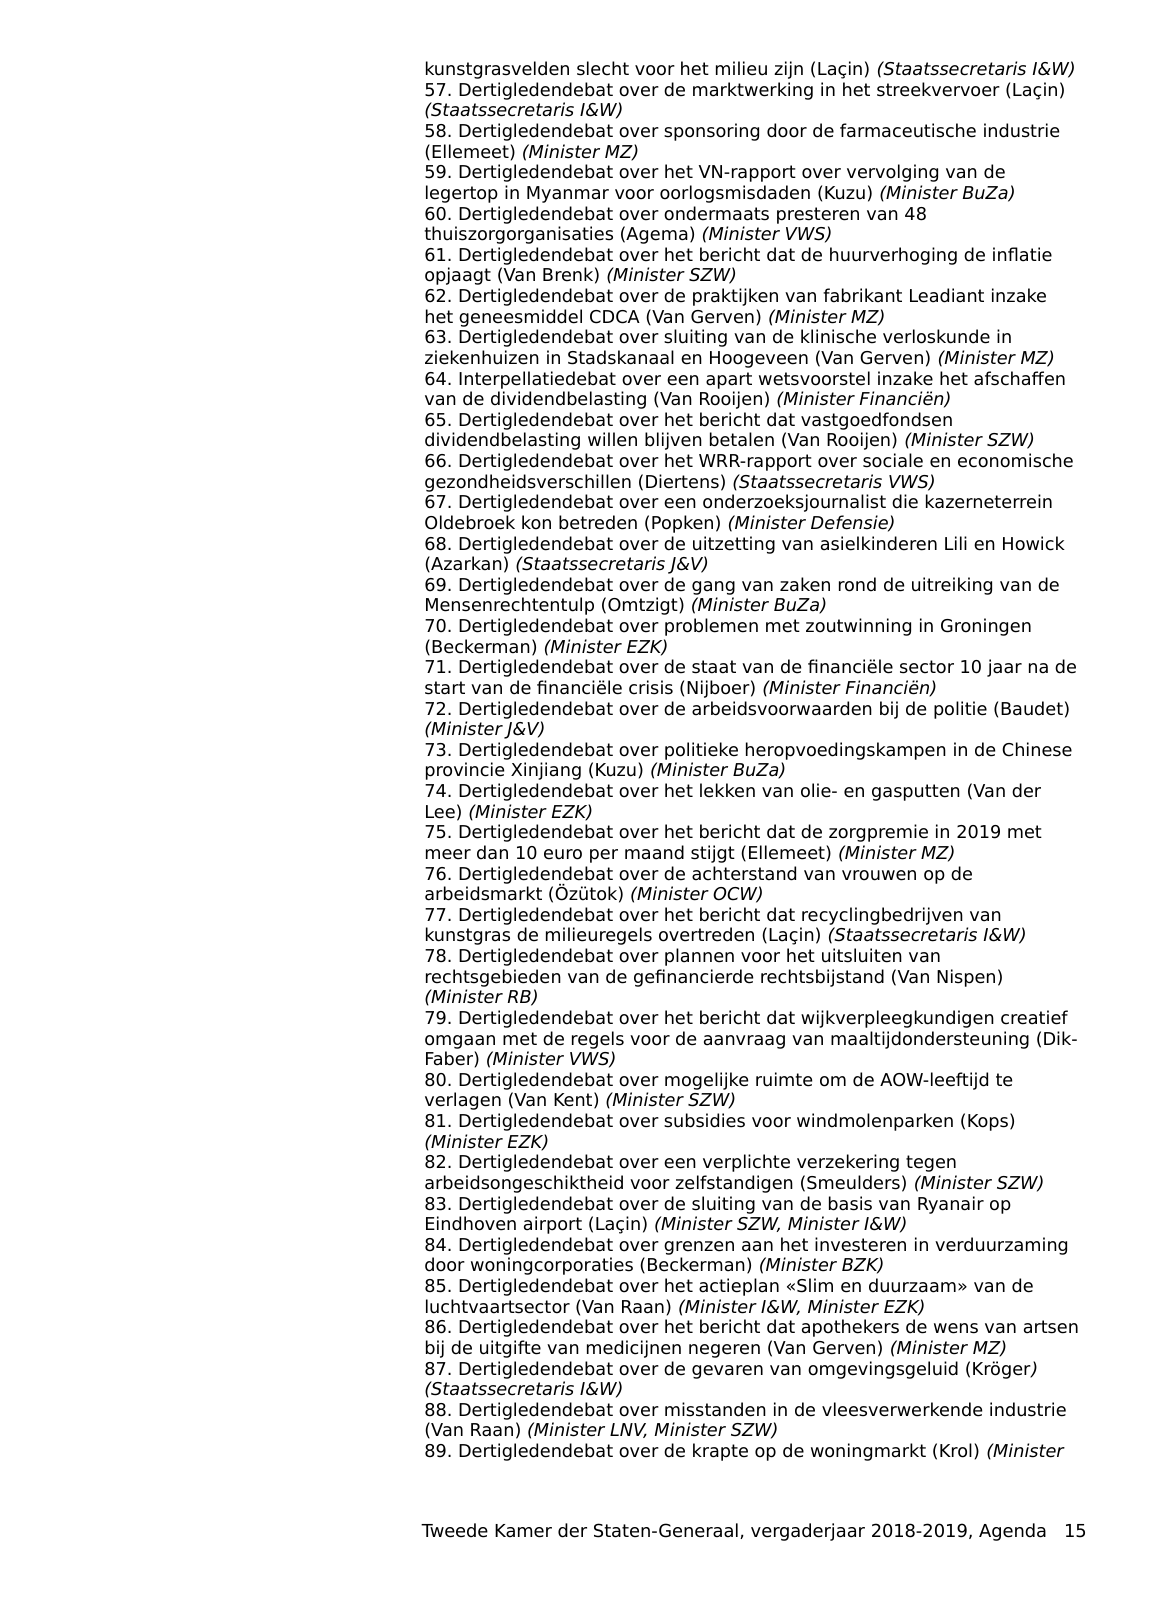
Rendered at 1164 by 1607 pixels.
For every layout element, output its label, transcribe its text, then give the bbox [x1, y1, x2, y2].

table_cell kunstgrasvelden slecht voor het milieu zijn (Laçin) (Staatssecretaris I&W) [418, 59, 1087, 80]
table_cell [77, 204, 401, 245]
table_cell [77, 59, 401, 80]
table_cell 69. Dertigledendebat over de gang van zaken rond de uitreiking van de Mensenrechtentulp (Omtzigt) (Minister BuZa) [418, 575, 1087, 616]
table_cell [77, 781, 401, 822]
table_cell [77, 80, 401, 121]
table_cell [77, 1317, 401, 1358]
table_cell [77, 1400, 401, 1441]
table_cell [401, 1441, 418, 1462]
table_cell 59. Dertigledendebat over het VN-rapport over vervolging van de legertop in Myanmar voor oorlogsmisdaden (Kuzu) (Minister BuZa) [418, 162, 1087, 203]
table_cell [401, 1111, 418, 1152]
table_cell [77, 534, 401, 575]
table_cell [77, 1152, 401, 1193]
table_cell [77, 1111, 401, 1152]
table_cell [77, 616, 401, 657]
table_cell [401, 946, 418, 1008]
table_cell 73. Dertigledendebat over politieke heropvoedingskampen in de Chinese provincie Xinjiang (Kuzu) (Minister BuZa) [418, 740, 1087, 781]
table_cell [401, 1070, 418, 1111]
table_cell [77, 327, 401, 368]
table_cell [77, 1359, 401, 1400]
table_cell [77, 1276, 401, 1317]
table_cell 64. Interpellatiedebat over een apart wetsvoorstel inzake het afschaffen van de dividendbelasting (Van Rooijen) (Minister Financiën) [418, 369, 1087, 410]
table_cell [401, 451, 418, 492]
table_cell [77, 1070, 401, 1111]
table_cell 57. Dertigledendebat over de marktwerking in het streekvervoer (Laçin) (Staatssecretaris I&W) [418, 80, 1087, 121]
table_cell [401, 822, 418, 863]
table_cell [401, 59, 418, 80]
table_cell [401, 1317, 418, 1358]
table_cell [77, 162, 401, 203]
table_cell [401, 1276, 418, 1317]
table_cell 84. Dertigledendebat over grenzen aan het investeren in verduurzaming door woningcorporaties (Beckerman) (Minister BZK) [418, 1235, 1087, 1276]
table_cell 83. Dertigledendebat over de sluiting van de basis van Ryanair op Eindhoven airport (Laçin) (Minister SZW, Minister I&W) [418, 1194, 1087, 1235]
table_cell [77, 121, 401, 162]
table_cell 66. Dertigledendebat over het WRR-rapport over sociale en economische gezondheidsverschillen (Diertens) (Staatssecretaris VWS) [418, 451, 1087, 492]
table_cell [401, 162, 418, 203]
table_cell [77, 740, 401, 781]
table_cell [401, 492, 418, 533]
table_cell 88. Dertigledendebat over misstanden in de vleesverwerkende industrie (Van Raan) (Minister LNV, Minister SZW) [418, 1400, 1087, 1441]
table_cell [77, 1194, 401, 1235]
table_cell 78. Dertigledendebat over plannen voor het uitsluiten van rechtsgebieden van de gefinancierde rechtsbijstand (Van Nispen) (Minister RB) [418, 946, 1087, 1008]
table_cell [401, 1008, 418, 1070]
table_cell [401, 575, 418, 616]
table_cell [77, 451, 401, 492]
table_cell [77, 492, 401, 533]
table_cell 80. Dertigledendebat over mogelijke ruimte om de AOW-leeftijd te verlagen (Van Kent) (Minister SZW) [418, 1070, 1087, 1111]
table_cell 67. Dertigledendebat over een onderzoeksjournalist die kazerneterrein Oldebroek kon betreden (Popken) (Minister Defensie) [418, 492, 1087, 533]
table_cell 65. Dertigledendebat over het bericht dat vastgoedfondsen dividendbelasting willen blijven betalen (Van Rooijen) (Minister SZW) [418, 410, 1087, 451]
table_cell [77, 864, 401, 905]
table_cell 79. Dertigledendebat over het bericht dat wijkverpleegkundigen creatief omgaan met de regels voor de aanvraag van maaltijdondersteuning (Dik-Faber) (Minister VWS) [418, 1008, 1087, 1070]
table_cell [401, 410, 418, 451]
table_cell [401, 121, 418, 162]
table_cell [77, 410, 401, 451]
table_cell 77. Dertigledendebat over het bericht dat recyclingbedrijven van kunstgras de milieuregels overtreden (Laçin) (Staatssecretaris I&W) [418, 905, 1087, 946]
table_cell [401, 1359, 418, 1400]
table_cell 61. Dertigledendebat over het bericht dat de huurverhoging de inflatie opjaagt (Van Brenk) (Minister SZW) [418, 245, 1087, 286]
table_cell [77, 575, 401, 616]
table_cell 82. Dertigledendebat over een verplichte verzekering tegen arbeidsongeschiktheid voor zelfstandigen (Smeulders) (Minister SZW) [418, 1152, 1087, 1193]
table_cell [77, 946, 401, 1008]
table_cell [77, 1441, 401, 1462]
table_cell 63. Dertigledendebat over sluiting van de klinische verloskunde in ziekenhuizen in Stadskanaal en Hoogeveen (Van Gerven) (Minister MZ) [418, 327, 1087, 368]
table_cell [401, 699, 418, 740]
table_cell [77, 822, 401, 863]
table_cell 74. Dertigledendebat over het lekken van olie- en gasputten (Van der Lee) (Minister EZK) [418, 781, 1087, 822]
table_cell [77, 905, 401, 946]
table_cell 60. Dertigledendebat over ondermaats presteren van 48 thuiszorgorganisaties (Agema) (Minister VWS) [418, 204, 1087, 245]
table_cell [401, 1194, 418, 1235]
table_cell [401, 864, 418, 905]
table_cell [77, 1235, 401, 1276]
table_cell 62. Dertigledendebat over de praktijken van fabrikant Leadiant inzake het geneesmiddel CDCA (Van Gerven) (Minister MZ) [418, 286, 1087, 327]
table_cell [401, 616, 418, 657]
table_cell [401, 905, 418, 946]
table_cell 68. Dertigledendebat over de uitzetting van asielkinderen Lili en Howick (Azarkan) (Staatssecretaris J&V) [418, 534, 1087, 575]
table_cell [401, 245, 418, 286]
table_cell [401, 1400, 418, 1441]
table_cell 71. Dertigledendebat over de staat van de financiële sector 10 jaar na de start van de financiële crisis (Nijboer) (Minister Financiën) [418, 657, 1087, 698]
table_cell [77, 369, 401, 410]
table_cell [401, 327, 418, 368]
table_cell [401, 204, 418, 245]
table_cell 89. Dertigledendebat over de krapte op de woningmarkt (Krol) (Minister [418, 1441, 1087, 1462]
table_cell [77, 286, 401, 327]
table_cell [401, 740, 418, 781]
table_cell [401, 80, 418, 121]
table_cell [401, 369, 418, 410]
table_cell 86. Dertigledendebat over het bericht dat apothekers de wens van artsen bij de uitgifte van medicijnen negeren (Van Gerven) (Minister MZ) [418, 1317, 1087, 1358]
table_cell 87. Dertigledendebat over de gevaren van omgevingsgeluid (Kröger) (Staatssecretaris I&W) [418, 1359, 1087, 1400]
table_cell 81. Dertigledendebat over subsidies voor windmolenparken (Kops) (Minister EZK) [418, 1111, 1087, 1152]
table_cell 58. Dertigledendebat over sponsoring door de farmaceutische industrie (Ellemeet) (Minister MZ) [418, 121, 1087, 162]
table_cell [77, 245, 401, 286]
table_cell 70. Dertigledendebat over problemen met zoutwinning in Groningen (Beckerman) (Minister EZK) [418, 616, 1087, 657]
table_cell [77, 699, 401, 740]
table_cell 85. Dertigledendebat over het actieplan «Slim en duurzaam» van de luchtvaartsector (Van Raan) (Minister I&W, Minister EZK) [418, 1276, 1087, 1317]
table_cell 72. Dertigledendebat over de arbeidsvoorwaarden bij de politie (Baudet) (Minister J&V) [418, 699, 1087, 740]
table_cell [77, 1008, 401, 1070]
table_cell [401, 657, 418, 698]
table_cell [401, 1152, 418, 1193]
table_cell [77, 657, 401, 698]
table_cell [401, 534, 418, 575]
table_cell 75. Dertigledendebat over het bericht dat de zorgpremie in 2019 met meer dan 10 euro per maand stijgt (Ellemeet) (Minister MZ) [418, 822, 1087, 863]
table_cell [401, 781, 418, 822]
table_cell [401, 286, 418, 327]
table_cell 76. Dertigledendebat over de achterstand van vrouwen op de arbeidsmarkt (Özütok) (Minister OCW) [418, 864, 1087, 905]
table_cell [401, 1235, 418, 1276]
